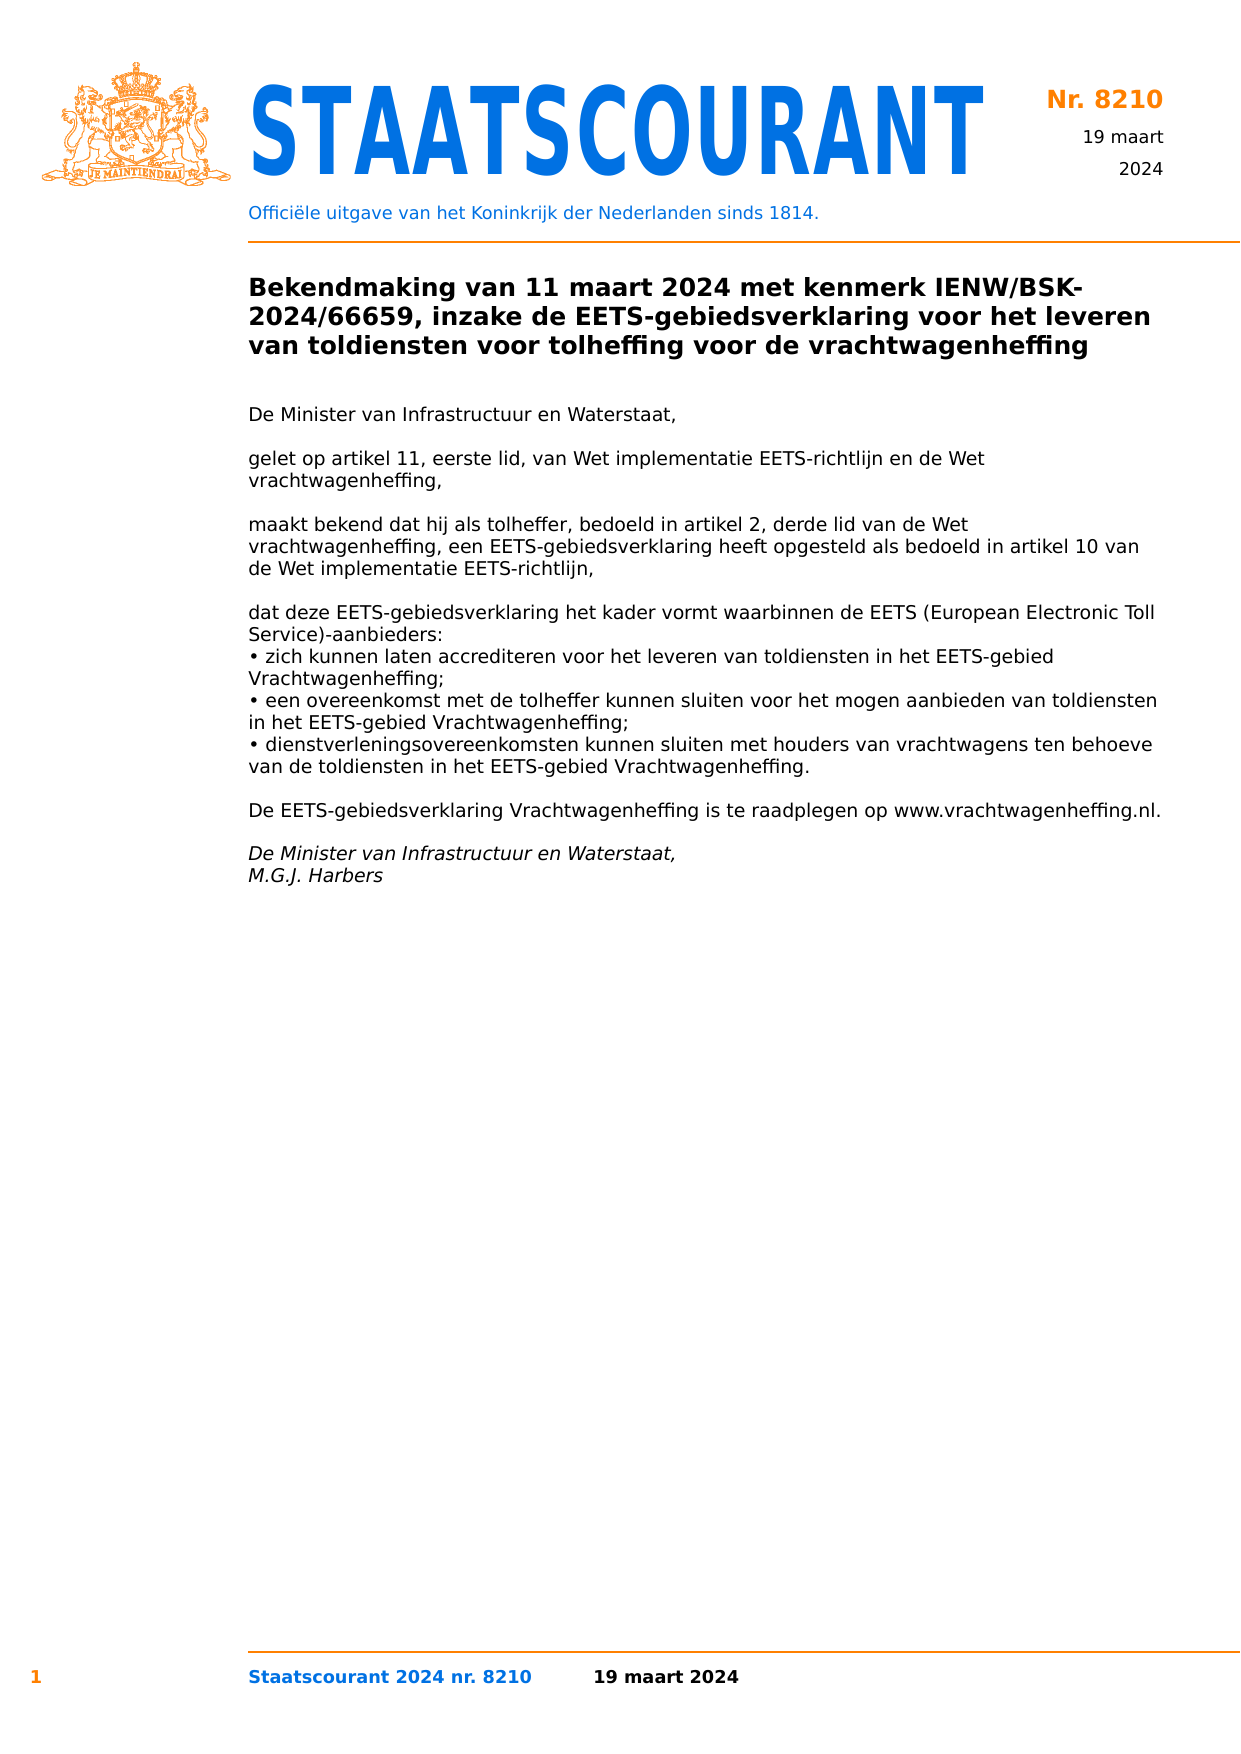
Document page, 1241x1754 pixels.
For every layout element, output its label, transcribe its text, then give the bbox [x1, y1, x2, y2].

text De Minister van Infrastructuur en Waterstaat, M.G.J. Harbers [248, 843, 1163, 887]
table_header STAATSCOURANT [248, 62, 998, 203]
text • zich kunnen laten accrediteren voor het leveren van toldiensten in het EETS-gebied Vrachtwagenheffing; [248, 646, 1163, 690]
table_cell 19 maart [998, 121, 1240, 153]
text • een overeenkomst met de tolheffer kunnen sluiten voor het mogen aanbieden van toldiensten in het EETS-gebied Vrachtwagenheffing; [248, 690, 1163, 734]
text De Minister van Infrastructuur en Waterstaat, [248, 404, 1163, 426]
text maakt bekend dat hij als tolheffer, bedoeld in artikel 2, derde lid van de Wet vrachtwagenheffing, een EETS-gebiedsverklaring heeft opgesteld als bedoeld in artikel 10 van de Wet implementatie EETS-richtlijn, [248, 514, 1163, 580]
table_header Nr. 8210 [998, 62, 1240, 121]
table_cell Officiële uitgave van het Koninkrijk der Nederlanden sinds 1814. [248, 203, 1240, 241]
table_cell 2024 [998, 153, 1240, 203]
text De EETS-gebiedsverklaring Vrachtwagenheffing is te raadplegen op www.vrachtwagenheffing.nl. [248, 799, 1163, 821]
text dat deze EETS-gebiedsverklaring het kader vormt waarbinnen de EETS (European Electronic Toll Service)-aanbieders: [248, 602, 1163, 646]
subtitle Bekendmaking van 11 maart 2024 met kenmerk IENW/BSK-2024/66659, inzake de EETS-gebiedsverklaring voor het leveren van toldiensten voor tolheffing voor de vrachtwagenheffing [248, 273, 1163, 361]
text • dienstverleningsovereenkomsten kunnen sluiten met houders van vrachtwagens ten behoeve van de toldiensten in het EETS-gebied Vrachtwagenheffing. [248, 734, 1163, 778]
text gelet op artikel 11, eerste lid, van Wet implementatie EETS-richtlijn en de Wet vrachtwagenheffing, [248, 448, 1163, 492]
picture [41, 62, 231, 186]
table_header [25, 62, 248, 241]
